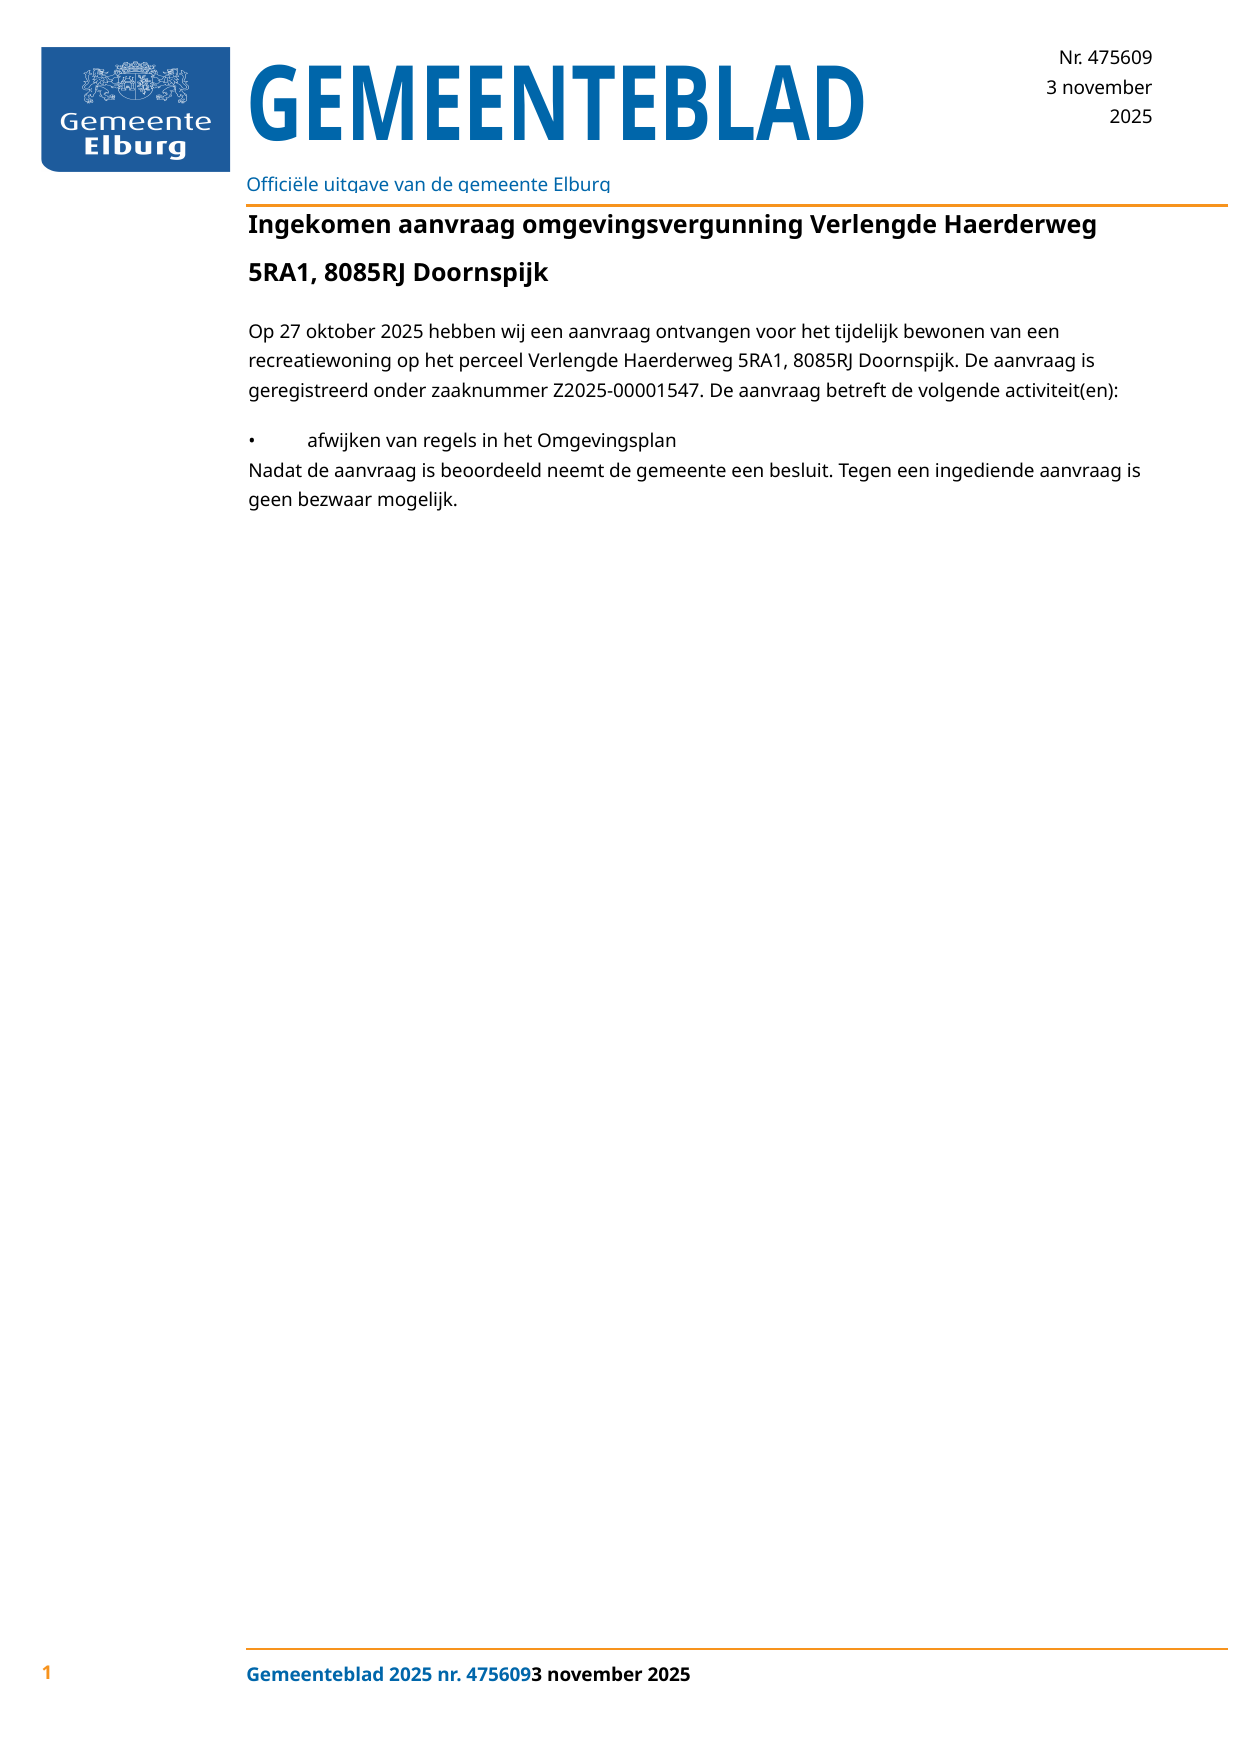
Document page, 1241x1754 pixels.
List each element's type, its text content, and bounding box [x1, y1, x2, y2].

text Ingekomen aanvraag omgevingsvergunning Verlengde Haerderweg 5RA1, 8085RJ Doornspijk [248, 207, 1152, 288]
list afwijken van regels in het Omgevingsplan [248, 427, 1152, 453]
text Op 27 oktober 2025 hebben wij een aanvraag ontvangen voor het tijdelijk bewonen van een recreatiewoning op het perceel Verlengde Haerderweg 5RA1, 8085RJ Doornspijk. De aanvraag is geregistreerd onder zaaknummer Z2025-00001547. De aanvraag betreft de volgende activiteit(en): [248, 318, 1152, 403]
text Nadat de aanvraag is beoordeeld neemt de gemeente een besluit. Tegen een ingediende aanvraag is geen bezwaar mogelijk. [248, 457, 1152, 512]
picture [41, 47, 231, 172]
